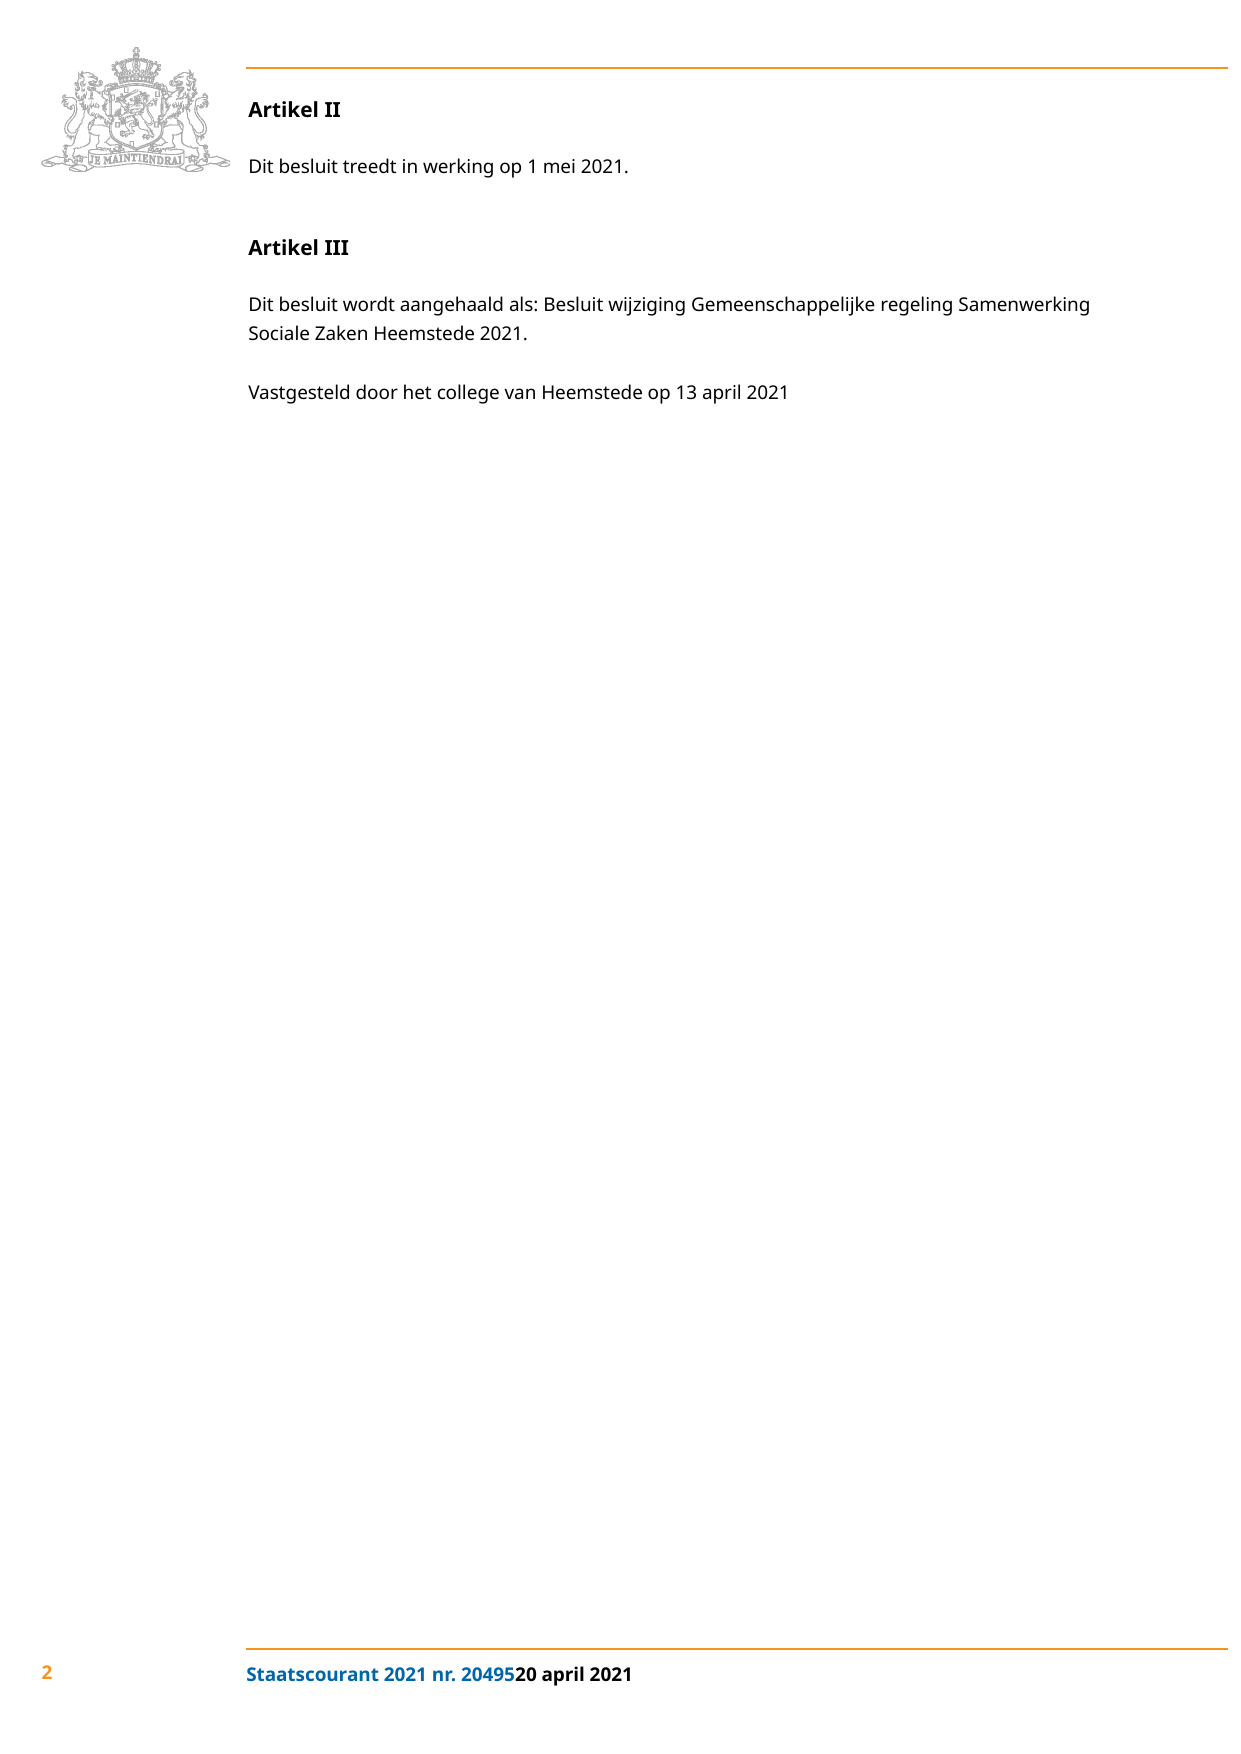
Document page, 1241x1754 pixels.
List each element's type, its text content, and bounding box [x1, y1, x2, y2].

picture [41, 47, 231, 172]
text Dit besluit wordt aangehaald als: Besluit wijziging Gemeenschappelijke regeling Samenwerking Sociale Zaken Heemstede 2021. [248, 291, 1152, 346]
text Dit besluit treedt in werking op 1 mei 2021. [248, 153, 1152, 178]
text Artikel II [248, 95, 1152, 123]
text Vastgesteld door het college van Heemstede op 13 april 2021 [248, 379, 1152, 405]
text Artikel III [248, 233, 1152, 261]
